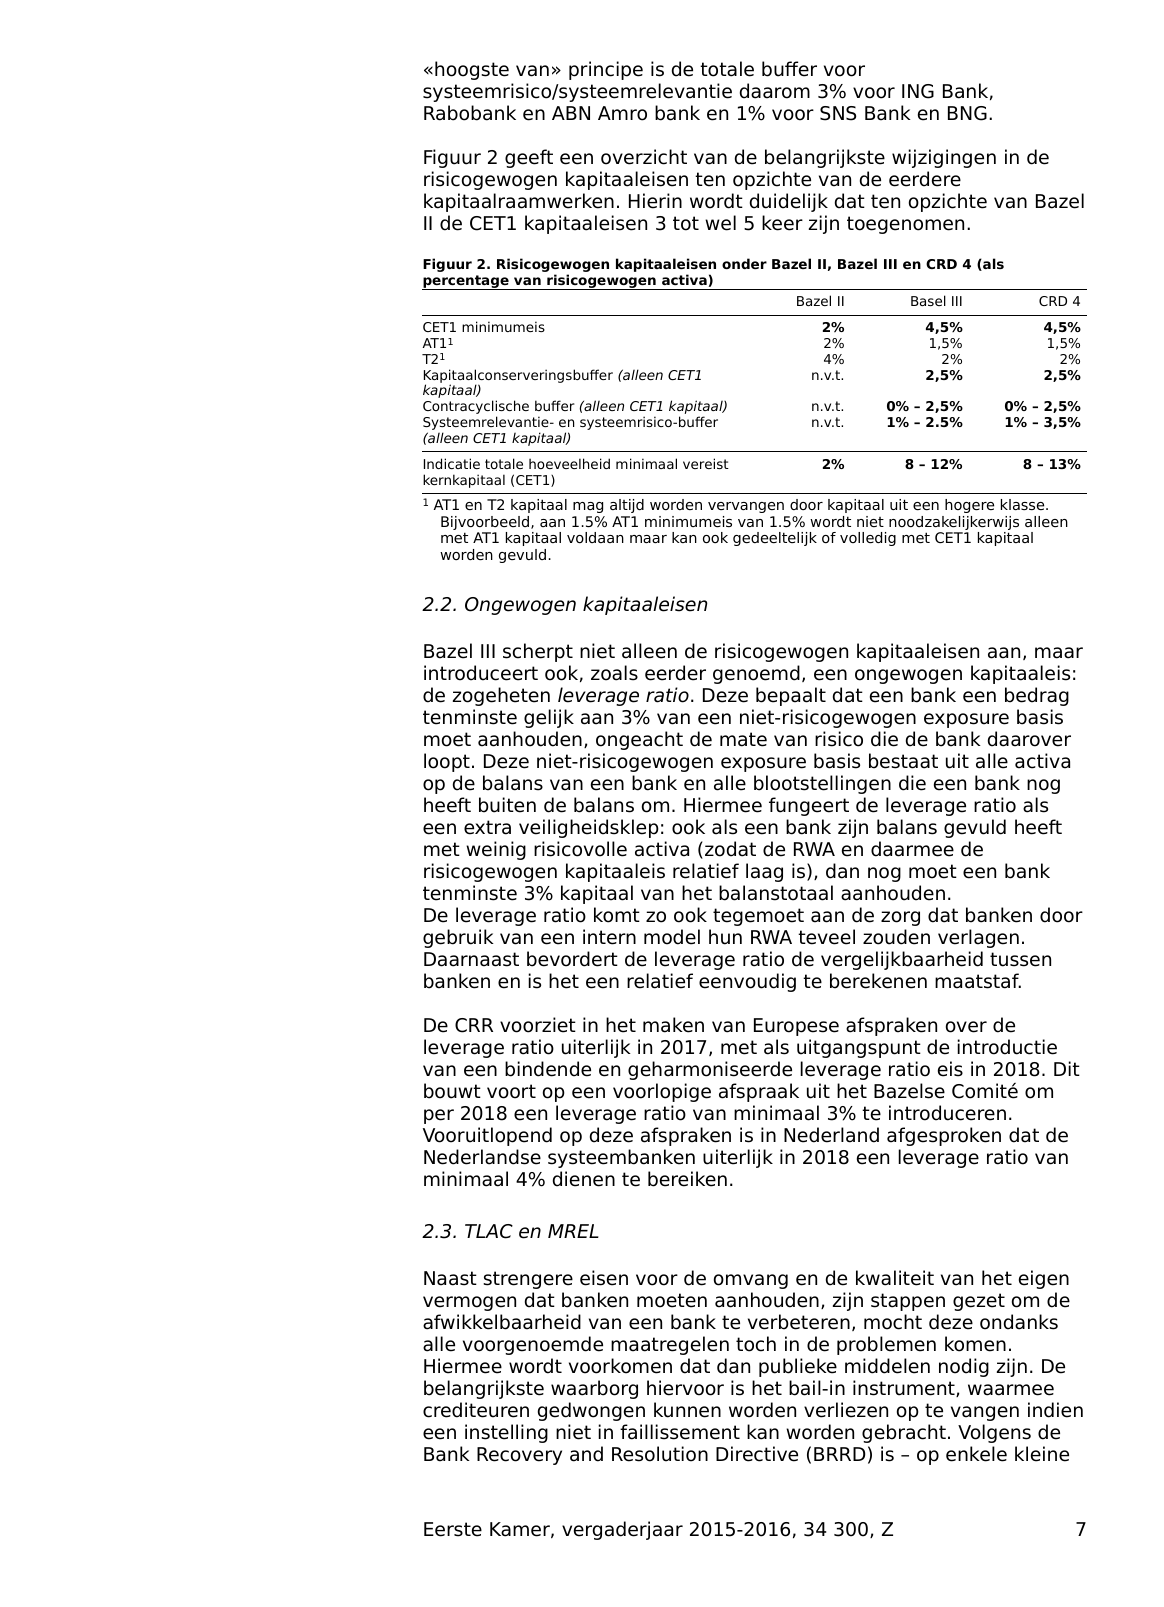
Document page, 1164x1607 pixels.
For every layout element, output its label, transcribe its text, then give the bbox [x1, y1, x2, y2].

table_cell 2,5% [969, 368, 1087, 399]
table_cell 0% – 2,5% [850, 399, 968, 415]
subtitle 2.2. Ongewogen kapitaaleisen [422, 594, 1087, 616]
table_cell 0% – 2,5% [969, 399, 1087, 415]
subtitle 2.3. TLAC en MREL [422, 1221, 1087, 1243]
table_cell CRD 4 [969, 290, 1087, 314]
text «hoogste van» principe is de totale buffer voor systeemrisico/systeemrelevantie daarom 3% voor ING Bank, Rabobank en ABN Amro bank en 1% voor SNS Bank en BNG. [422, 59, 1087, 125]
table_cell 4,5% [969, 316, 1087, 336]
table_cell 2,5% [850, 368, 968, 399]
table_cell 8 – 12% [850, 452, 968, 493]
table_header Figuur 2. Risicogewogen kapitaaleisen onder Bazel II, Bazel III en CRD 4 (als percentage van risicogewogen activa) [422, 257, 1087, 288]
text De leverage ratio komt zo ook tegemoet aan de zorg dat banken door gebruik van een intern model hun RWA teveel zouden verlagen. Daarnaast bevordert de leverage ratio de vergelijkbaarheid tussen banken en is het een relatief eenvoudig te berekenen maatstaf. [422, 905, 1087, 993]
table_cell Indicatie totale hoeveelheid minimaal vereist kernkapitaal (CET1) [422, 452, 732, 493]
table_cell 1% – 2.5% [850, 415, 968, 451]
text Naast strengere eisen voor de omvang en de kwaliteit van het eigen vermogen dat banken moeten aanhouden, zijn stappen gezet om de afwikkelbaarheid van een bank te verbeteren, mocht deze ondanks alle voorgenoemde maatregelen toch in de problemen komen. Hiermee wordt voorkomen dat dan publieke middelen nodig zijn. De belangrijkste waarborg hiervoor is het bail-in instrument, waarmee crediteuren gedwongen kunnen worden verliezen op te vangen indien een instelling niet in faillissement kan worden gebracht. Volgens de Bank Recovery and Resolution Directive (BRRD) is – op enkele kleine [422, 1268, 1087, 1466]
table_cell 2% [732, 452, 850, 493]
table_cell Kapitaalconserveringsbuffer (alleen CET1 kapitaal) [422, 368, 732, 399]
table_cell 2% [969, 352, 1087, 367]
table_cell 4,5% [850, 316, 968, 336]
table_cell Contracyclische buffer (alleen CET1 kapitaal) [422, 399, 732, 415]
table_cell AT11 [422, 336, 732, 352]
table_cell CET1 minimumeis [422, 316, 732, 336]
table_cell n.v.t. [732, 399, 850, 415]
table_cell n.v.t. [732, 368, 850, 399]
text Bazel III scherpt niet alleen de risicogewogen kapitaaleisen aan, maar introduceert ook, zoals eerder genoemd, een ongewogen kapitaaleis: de zogeheten leverage ratio. Deze bepaalt dat een bank een bedrag tenminste gelijk aan 3% van een niet-risicogewogen exposure basis moet aanhouden, ongeacht de mate van risico die de bank daarover loopt. Deze niet-risicogewogen exposure basis bestaat uit alle activa op de balans van een bank en alle blootstellingen die een bank nog heeft buiten de balans om. Hiermee fungeert de leverage ratio als een extra veiligheidsklep: ook als een bank zijn balans gevuld heeft met weinig risicovolle activa (zodat de RWA en daarmee de risicogewogen kapitaaleis relatief laag is), dan nog moet een bank tenminste 3% kapitaal van het balanstotaal aanhouden. [422, 641, 1087, 905]
table_cell Bazel II [732, 290, 850, 314]
table_cell 2% [732, 316, 850, 336]
table_cell T21 [422, 352, 732, 367]
table_cell 2% [850, 352, 968, 367]
text Figuur 2 geeft een overzicht van de belangrijkste wijzigingen in de risicogewogen kapitaaleisen ten opzichte van de eerdere kapitaalraamwerken. Hierin wordt duidelijk dat ten opzichte van Bazel II de CET1 kapitaaleisen 3 tot wel 5 keer zijn toegenomen. [422, 147, 1087, 235]
table_cell n.v.t. [732, 415, 850, 451]
text De CRR voorziet in het maken van Europese afspraken over de leverage ratio uiterlijk in 2017, met als uitgangspunt de introductie van een bindende en geharmoniseerde leverage ratio eis in 2018. Dit bouwt voort op een voorlopige afspraak uit het Bazelse Comité om per 2018 een leverage ratio van minimaal 3% te introduceren. Vooruitlopend op deze afspraken is in Nederland afgesproken dat de Nederlandse systeembanken uiterlijk in 2018 een leverage ratio van minimaal 4% dienen te bereiken. [422, 1015, 1087, 1191]
table_cell 1,5% [969, 336, 1087, 352]
table_cell 8 – 13% [969, 452, 1087, 493]
table_cell 1 AT1 en T2 kapitaal mag altijd worden vervangen door kapitaal uit een hogere klasse. Bijvoorbeeld, aan 1.5% AT1 minimumeis van 1.5% wordt niet noodzakelijkerwijs alleen met AT1 kapitaal voldaan maar kan ook gedeeltelijk of volledig met CET1 kapitaal worden gevuld. [422, 494, 1087, 564]
table_cell 1,5% [850, 336, 968, 352]
table_cell Systeemrelevantie- en systeemrisico-buffer (alleen CET1 kapitaal) [422, 415, 732, 451]
table_cell Basel III [850, 290, 968, 314]
table_cell 2% [732, 336, 850, 352]
table_cell 1% – 3,5% [969, 415, 1087, 451]
table_cell [422, 290, 732, 314]
table_cell 4% [732, 352, 850, 367]
